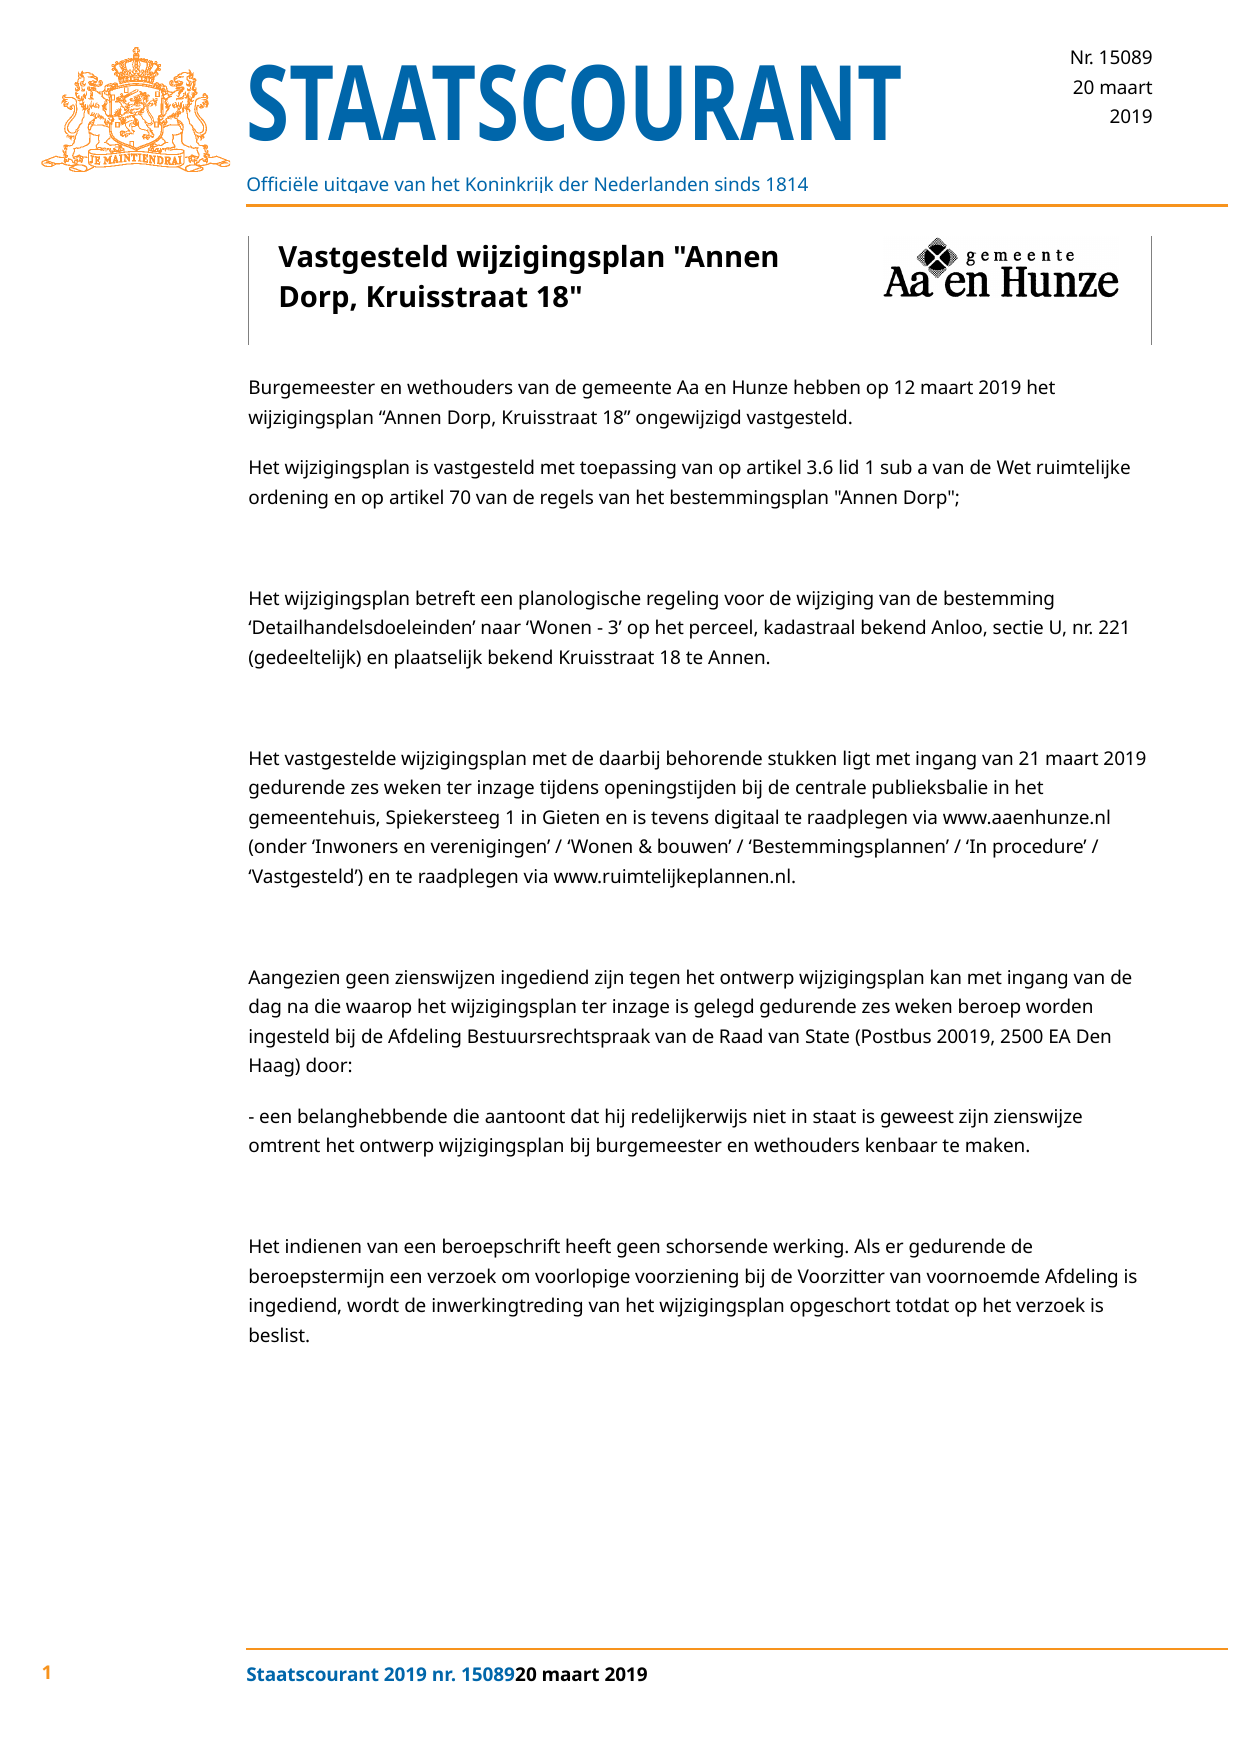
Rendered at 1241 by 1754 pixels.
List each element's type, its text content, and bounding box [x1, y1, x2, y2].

text Aangezien geen zienswijzen ingediend zijn tegen het ontwerp wijzigingsplan kan met ingang van de dag na die waarop het wijzigingsplan ter inzage is gelegd gedurende zes weken beroep worden ingesteld bij de Afdeling Bestuursrechtspraak van de Raad van State (Postbus 20019, 2500 EA Den Haag) door: [248, 964, 1152, 1078]
text Het indienen van een beroepschrift heeft geen schorsende werking. Als er gedurende de beroepstermijn een verzoek om voorlopige voorziening bij de Voorzitter van voornoemde Afdeling is ingediend, wordt de inwerkingtreding van het wijzigingsplan opgeschort totdat op het verzoek is beslist. [248, 1233, 1152, 1348]
text Het vastgestelde wijzigingsplan met de daarbij behorende stukken ligt met ingang van 21 maart 2019 gedurende zes weken ter inzage tijdens openingstijden bij de centrale publieksbalie in het gemeentehuis, Spiekersteeg 1 in Gieten en is tevens digitaal te raadplegen via www.aaenhunze.nl (onder ‘Inwoners en verenigingen’ / ‘Wonen & bouwen’ / ‘Bestemmingsplannen’ / ‘In procedure’ / ‘Vastgesteld’) en te raadplegen via www.ruimtelijkeplannen.nl. [248, 745, 1152, 889]
picture [882, 236, 1119, 298]
text - een belanghebbende die aantoont dat hij redelijkerwijs niet in staat is geweest zijn zienswijze omtrent het ontwerp wijzigingsplan bij burgemeester en wethouders kenbaar te maken. [248, 1103, 1152, 1158]
picture [41, 47, 231, 172]
table_header Vastgesteld wijzigingsplan "Annen Dorp, Kruisstraat 18" [249, 236, 850, 345]
text Het wijzigingsplan betreft een planologische regeling voor de wijziging van de bestemming ‘Detailhandelsdoeleinden’ naar ‘Wonen - 3’ op het perceel, kadastraal bekend Anloo, sectie U, nr. 221 (gedeeltelijk) en plaatselijk bekend Kruisstraat 18 te Annen. [248, 585, 1152, 669]
table_header [850, 236, 1151, 345]
text Burgemeester en wethouders van de gemeente Aa en Hunze hebben op 12 maart 2019 het wijzigingsplan “Annen Dorp, Kruisstraat 18” ongewijzigd vastgesteld. [248, 374, 1152, 429]
text Het wijzigingsplan is vastgesteld met toepassing van op artikel 3.6 lid 1 sub a van de Wet ruimtelijke ordening en op artikel 70 van de regels van het bestemmingsplan "Annen Dorp"; [248, 454, 1152, 509]
